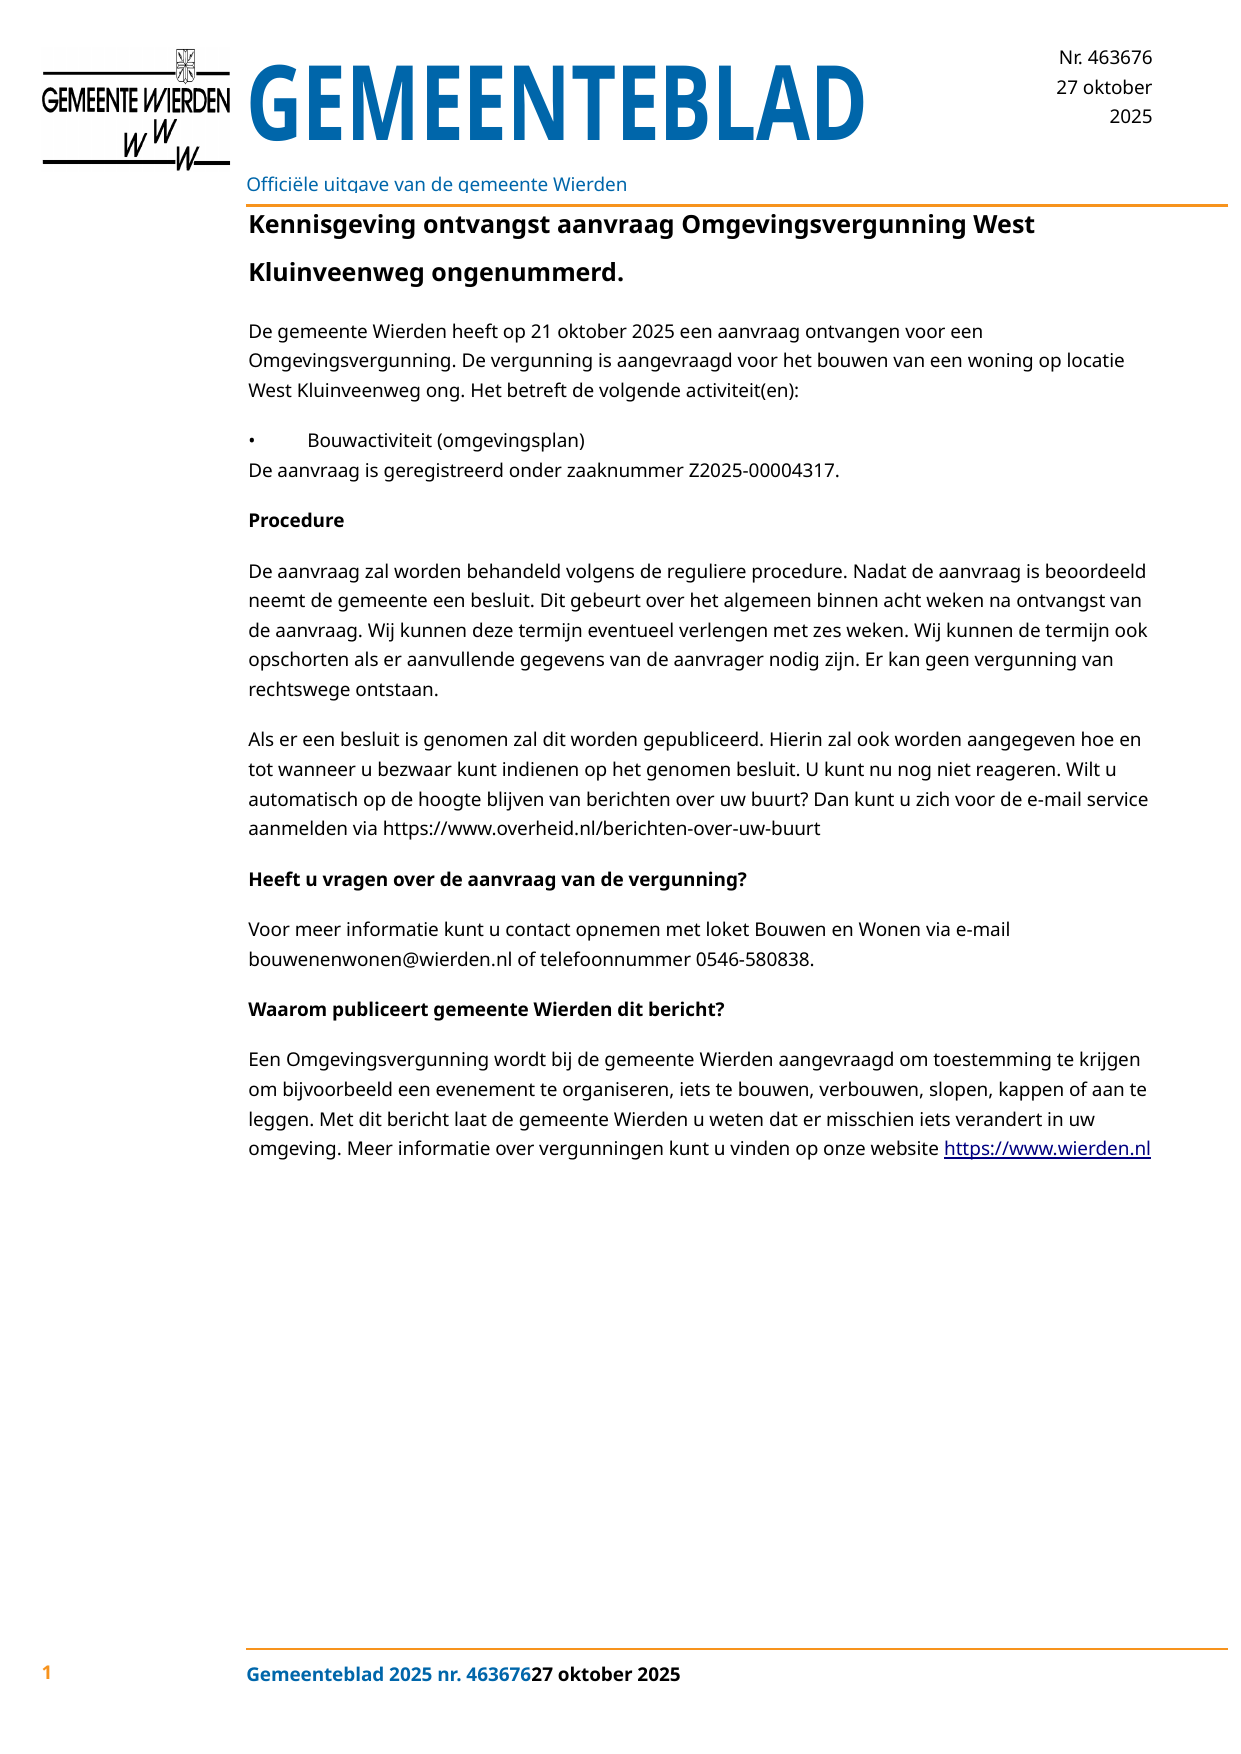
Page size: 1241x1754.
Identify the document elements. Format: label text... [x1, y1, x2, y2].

picture [41, 47, 231, 172]
text Waarom publiceert gemeente Wierden dit bericht? [248, 996, 1152, 1022]
list Bouwactiviteit (omgevingsplan) [248, 427, 1152, 453]
text Een Omgevingsvergunning wordt bij de gemeente Wierden aangevraagd om toestemming te krijgen om bijvoorbeeld een evenement te organiseren, iets te bouwen, verbouwen, slopen, kappen of aan te leggen. Met dit bericht laat de gemeente Wierden u weten dat er misschien iets verandert in uw omgeving. Meer informatie over vergunningen kunt u vinden op onze website https://www.wierden.nl [248, 1047, 1152, 1161]
text De aanvraag zal worden behandeld volgens de reguliere procedure. Nadat de aanvraag is beoordeeld neemt de gemeente een besluit. Dit gebeurt over het algemeen binnen acht weken na ontvangst van de aanvraag. Wij kunnen deze termijn eventueel verlengen met zes weken. Wij kunnen de termijn ook opschorten als er aanvullende gegevens van de aanvrager nodig zijn. Er kan geen vergunning van rechtswege ontstaan. [248, 558, 1152, 702]
text Heeft u vragen over de aanvraag van de vergunning? [248, 866, 1152, 892]
text Procedure [248, 507, 1152, 533]
text Kennisgeving ontvangst aanvraag Omgevingsvergunning West Kluinveenweg ongenummerd. [248, 207, 1152, 288]
text De gemeente Wierden heeft op 21 oktober 2025 een aanvraag ontvangen voor een Omgevingsvergunning. De vergunning is aangevraagd voor het bouwen van een woning op locatie West Kluinveenweg ong. Het betreft de volgende activiteit(en): [248, 318, 1152, 403]
text Als er een besluit is genomen zal dit worden gepubliceerd. Hierin zal ook worden aangegeven hoe en tot wanneer u bezwaar kunt indienen op het genomen besluit. U kunt nu nog niet reageren. Wilt u automatisch op de hoogte blijven van berichten over uw buurt? Dan kunt u zich voor de e-mail service aanmelden via https://www.overheid.nl/berichten-over-uw-buurt [248, 727, 1152, 841]
text Voor meer informatie kunt u contact opnemen met loket Bouwen en Wonen via e-mail bouwenenwonen@wierden.nl of telefoonnummer 0546-580838. [248, 916, 1152, 972]
text De aanvraag is geregistreerd onder zaaknummer Z2025-00004317. [248, 457, 1152, 483]
